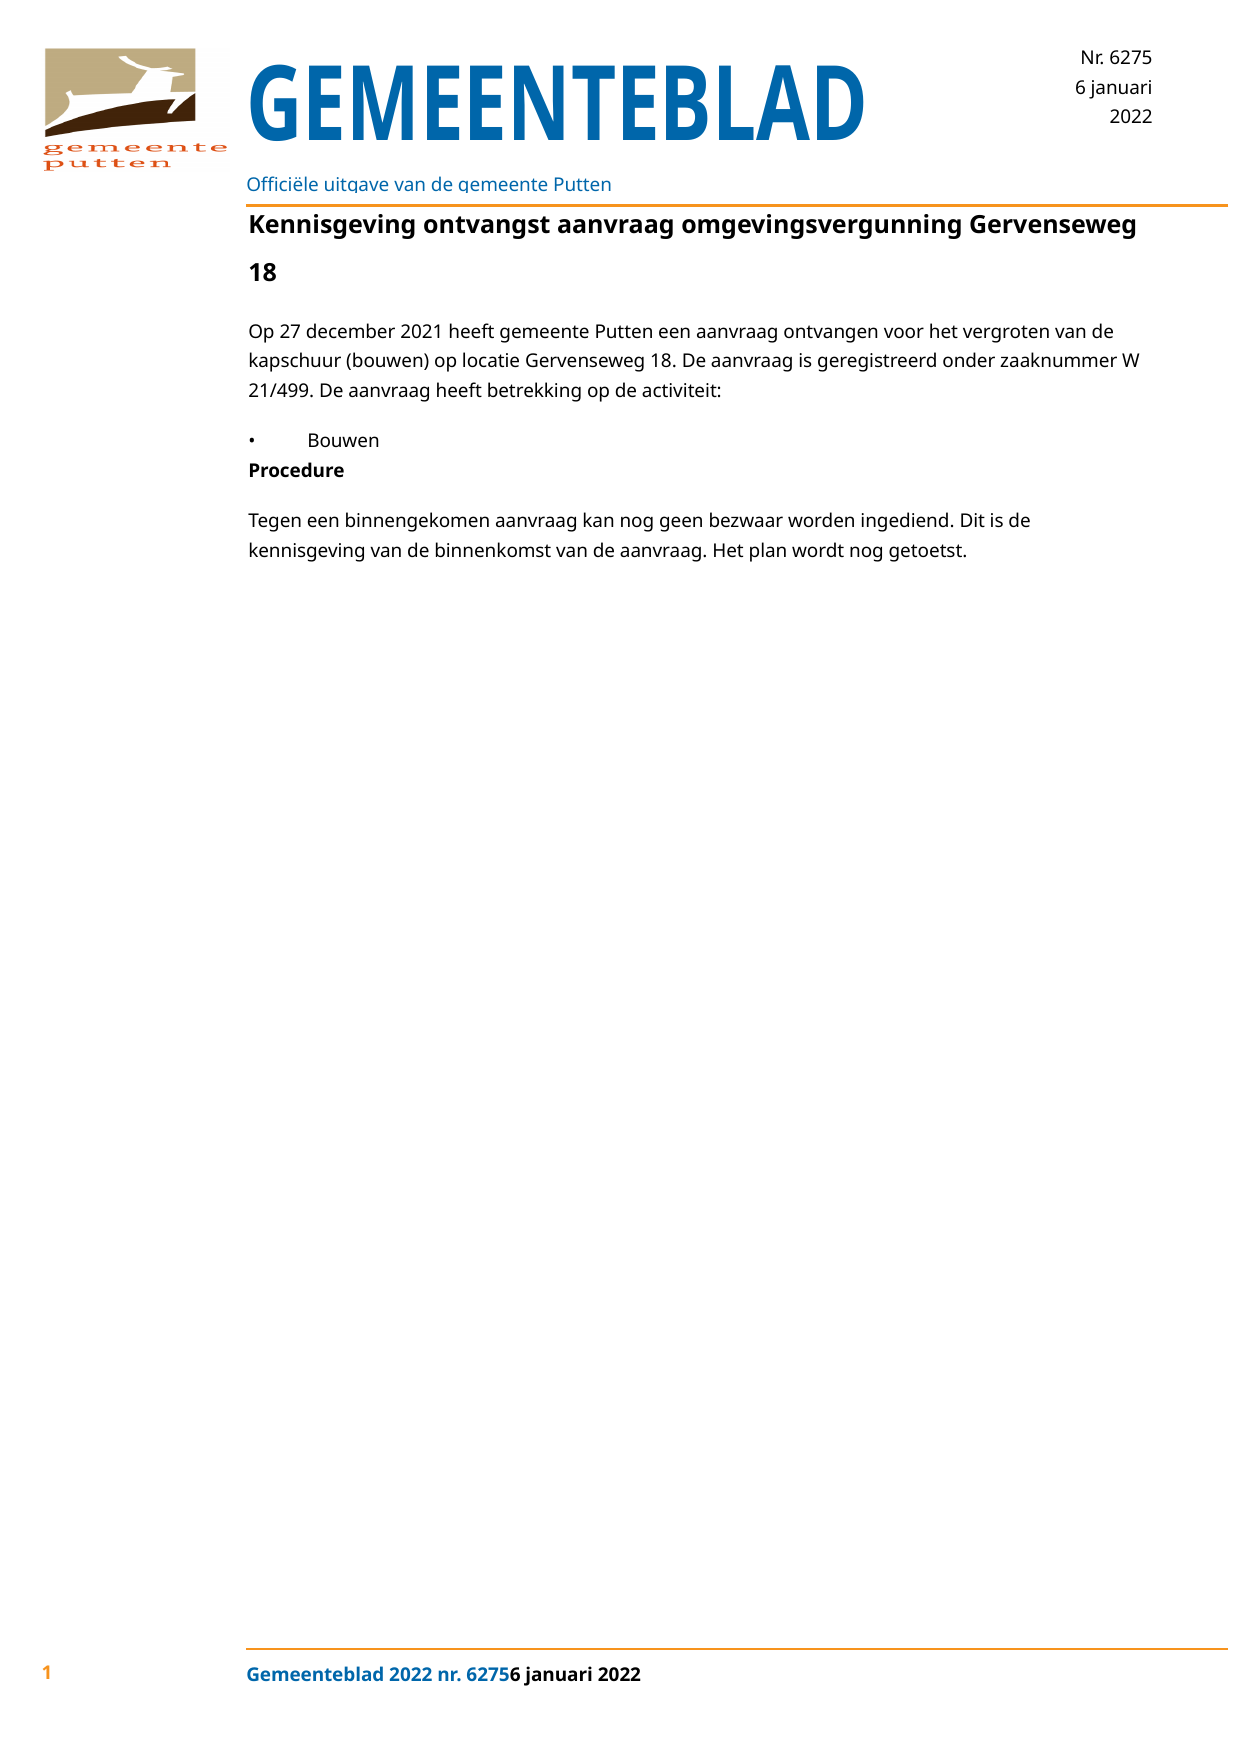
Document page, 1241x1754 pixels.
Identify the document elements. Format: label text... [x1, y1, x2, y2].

list Bouwen [248, 427, 1152, 453]
picture [41, 47, 231, 172]
text Procedure [248, 457, 1152, 483]
text Op 27 december 2021 heeft gemeente Putten een aanvraag ontvangen voor het vergroten van de kapschuur (bouwen) op locatie Gervenseweg 18. De aanvraag is geregistreerd onder zaaknummer W 21/499. De aanvraag heeft betrekking op de activiteit: [248, 318, 1152, 403]
text Kennisgeving ontvangst aanvraag omgevingsvergunning Gervenseweg 18 [248, 207, 1152, 288]
text Tegen een binnengekomen aanvraag kan nog geen bezwaar worden ingediend. Dit is de kennisgeving van de binnenkomst van de aanvraag. Het plan wordt nog getoetst. [248, 507, 1152, 563]
